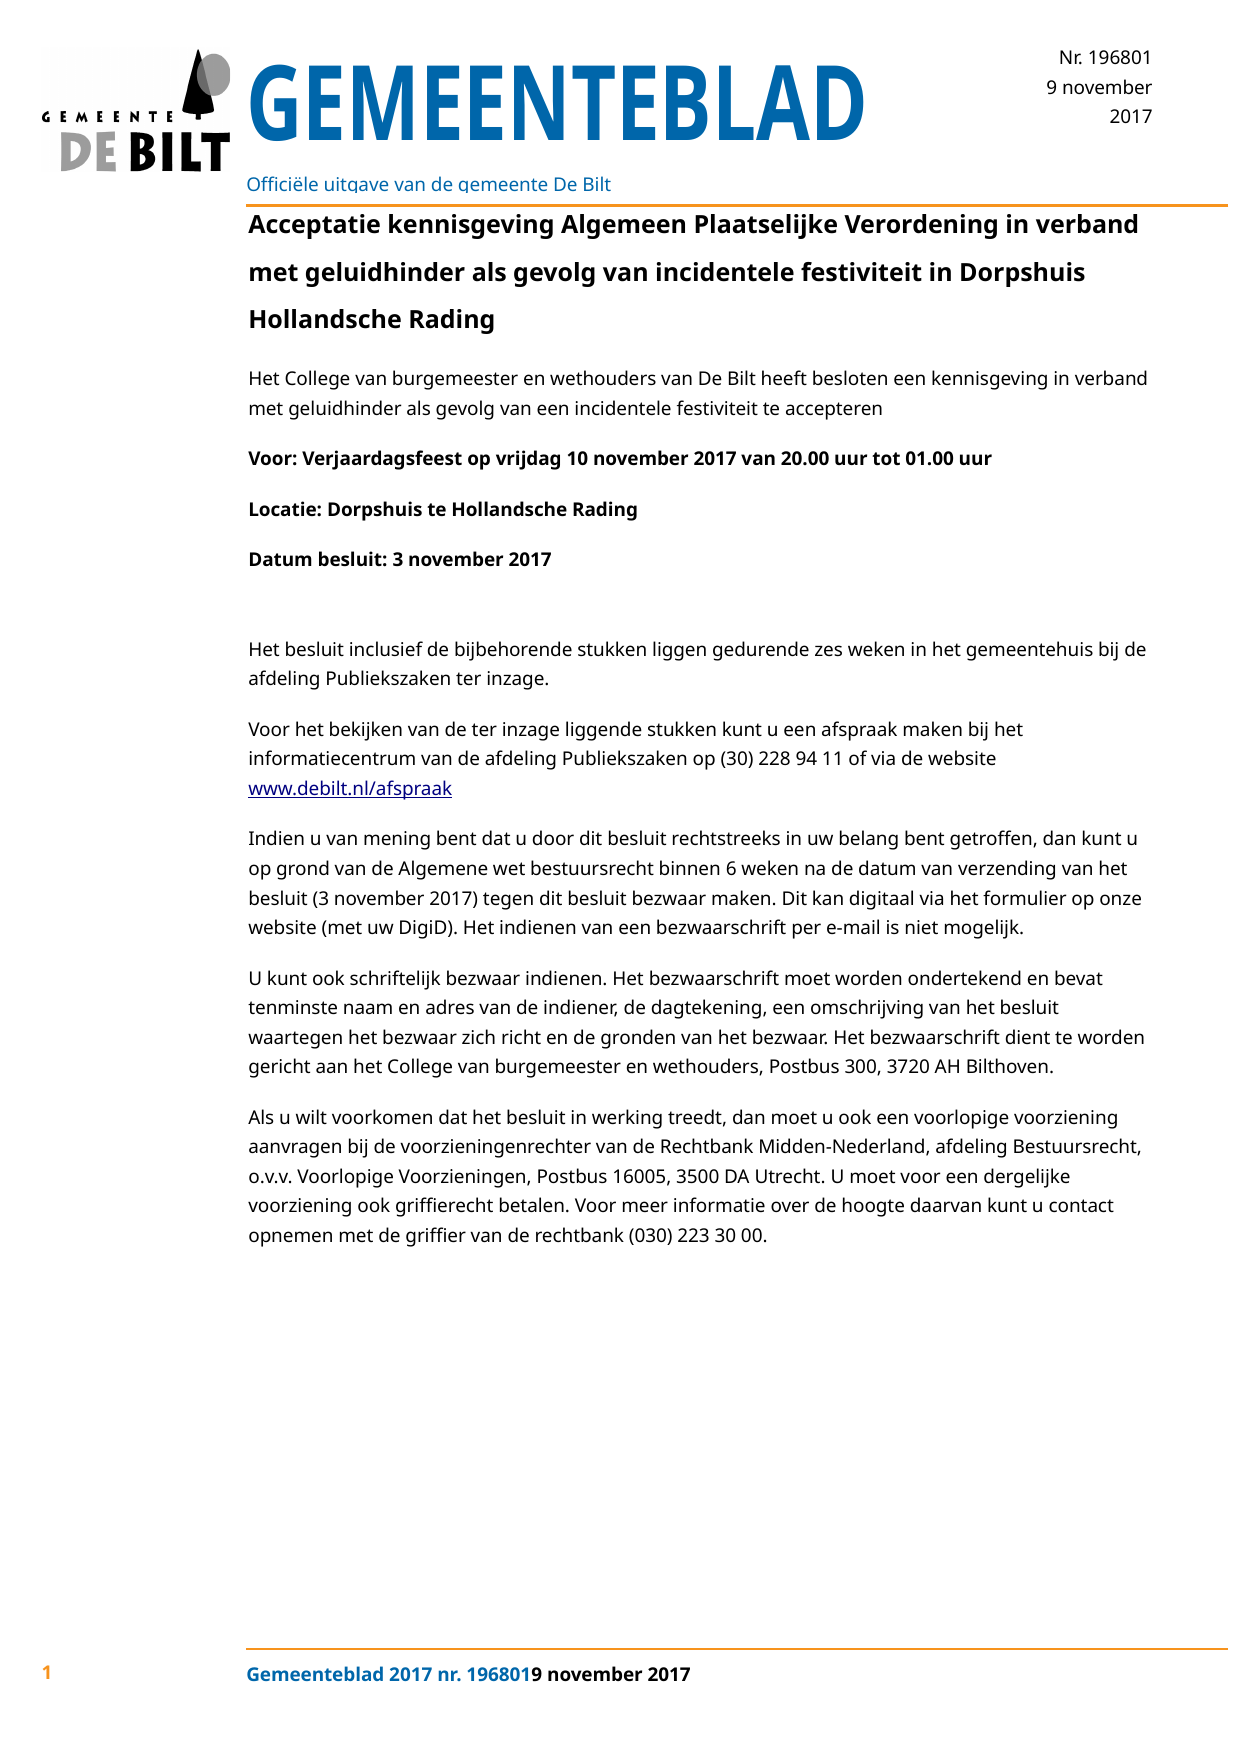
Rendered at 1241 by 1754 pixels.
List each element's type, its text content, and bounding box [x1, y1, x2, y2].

text Voor het bekijken van de ter inzage liggende stukken kunt u een afspraak maken bij het informatiecentrum van de afdeling Publiekszaken op (30) 228 94 11 of via de website www.debilt.nl/afspraak [248, 716, 1152, 801]
text Locatie: Dorpshuis te Hollandsche Rading [248, 496, 1152, 522]
text Voor: Verjaardagsfeest op vrijdag 10 november 2017 van 20.00 uur tot 01.00 uur [248, 446, 1152, 471]
text Datum besluit: 3 november 2017 [248, 546, 1152, 572]
text Acceptatie kennisgeving Algemeen Plaatselijke Verordening in verband met geluidhinder als gevolg van incidentele festiviteit in Dorpshuis Hollandsche Rading [248, 207, 1152, 336]
text Indien u van mening bent dat u door dit besluit rechtstreeks in uw belang bent getroffen, dan kunt u op grond van de Algemene wet bestuursrecht binnen 6 weken na de datum van verzending van het besluit (3 november 2017) tegen dit besluit bezwaar maken. Dit kan digitaal via het formulier op onze website (met uw DigiD). Het indienen van een bezwaarschrift per e-mail is niet mogelijk. [248, 826, 1152, 940]
text Het besluit inclusief de bijbehorende stukken liggen gedurende zes weken in het gemeentehuis bij de afdeling Publiekszaken ter inzage. [248, 636, 1152, 691]
text U kunt ook schriftelijk bezwaar indienen. Het bezwaarschrift moet worden ondertekend en bevat tenminste naam en adres van de indiener, de dagtekening, een omschrijving van het besluit waartegen het bezwaar zich richt en de gronden van het bezwaar. Het bezwaarschrift dient te worden gericht aan het College van burgemeester en wethouders, Postbus 300, 3720 AH Bilthoven. [248, 965, 1152, 1079]
text Het College van burgemeester en wethouders van De Bilt heeft besloten een kennisgeving in verband met geluidhinder als gevolg van een incidentele festiviteit te accepteren [248, 366, 1152, 421]
text Als u wilt voorkomen dat het besluit in werking treedt, dan moet u ook een voorlopige voorziening aanvragen bij de voorzieningenrechter van de Rechtbank Midden-Nederland, afdeling Bestuursrecht, o.v.v. Voorlopige Voorzieningen, Postbus 16005, 3500 DA Utrecht. U moet voor een dergelijke voorziening ook griffierecht betalen. Voor meer informatie over de hoogte daarvan kunt u contact opnemen met de griffier van de rechtbank (030) 223 30 00. [248, 1104, 1152, 1248]
picture [41, 47, 231, 172]
